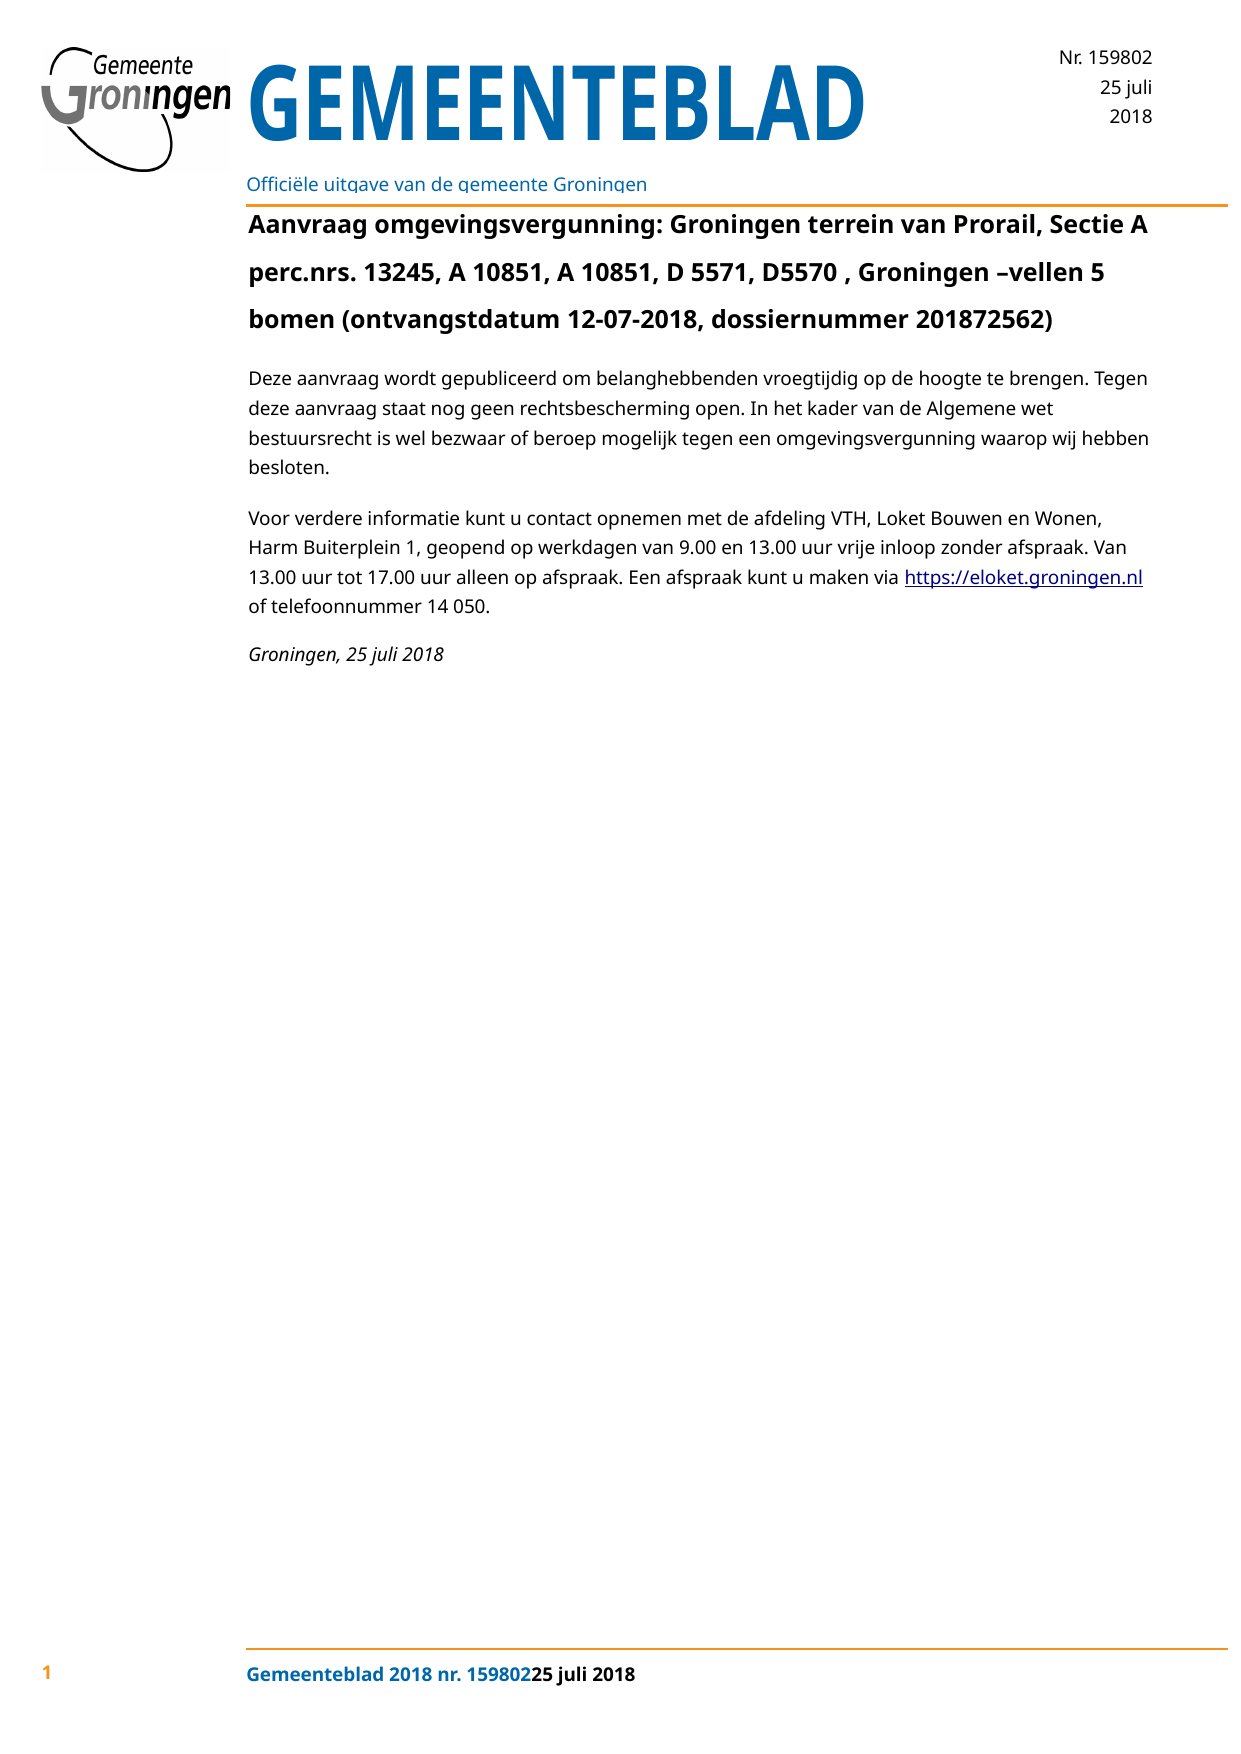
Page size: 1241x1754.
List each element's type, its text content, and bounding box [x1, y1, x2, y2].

text Deze aanvraag wordt gepubliceerd om belanghebbenden vroegtijdig op de hoogte te brengen. Tegen deze aanvraag staat nog geen rechtsbescherming open. In het kader van de Algemene wet bestuursrecht is wel bezwaar of beroep mogelijk tegen een omgevingsvergunning waarop wij hebben besloten. [248, 366, 1152, 480]
text Voor verdere informatie kunt u contact opnemen met de afdeling VTH, Loket Bouwen en Wonen, Harm Buiterplein 1, geopend op werkdagen van 9.00 en 13.00 uur vrije inloop zonder afspraak. Van 13.00 uur tot 17.00 uur alleen op afspraak. Een afspraak kunt u maken via https://eloket.groningen.nl of telefoonnummer 14 050. [248, 505, 1152, 619]
picture [41, 47, 231, 172]
text Groningen, 25 juli 2018 [248, 641, 1152, 667]
text Aanvraag omgevingsvergunning: Groningen terrein van Prorail, Sectie A perc.nrs. 13245, A 10851, A 10851, D 5571, D5570 , Groningen –vellen 5 bomen (ontvangstdatum 12-07-2018, dossiernummer 201872562) [248, 207, 1152, 336]
